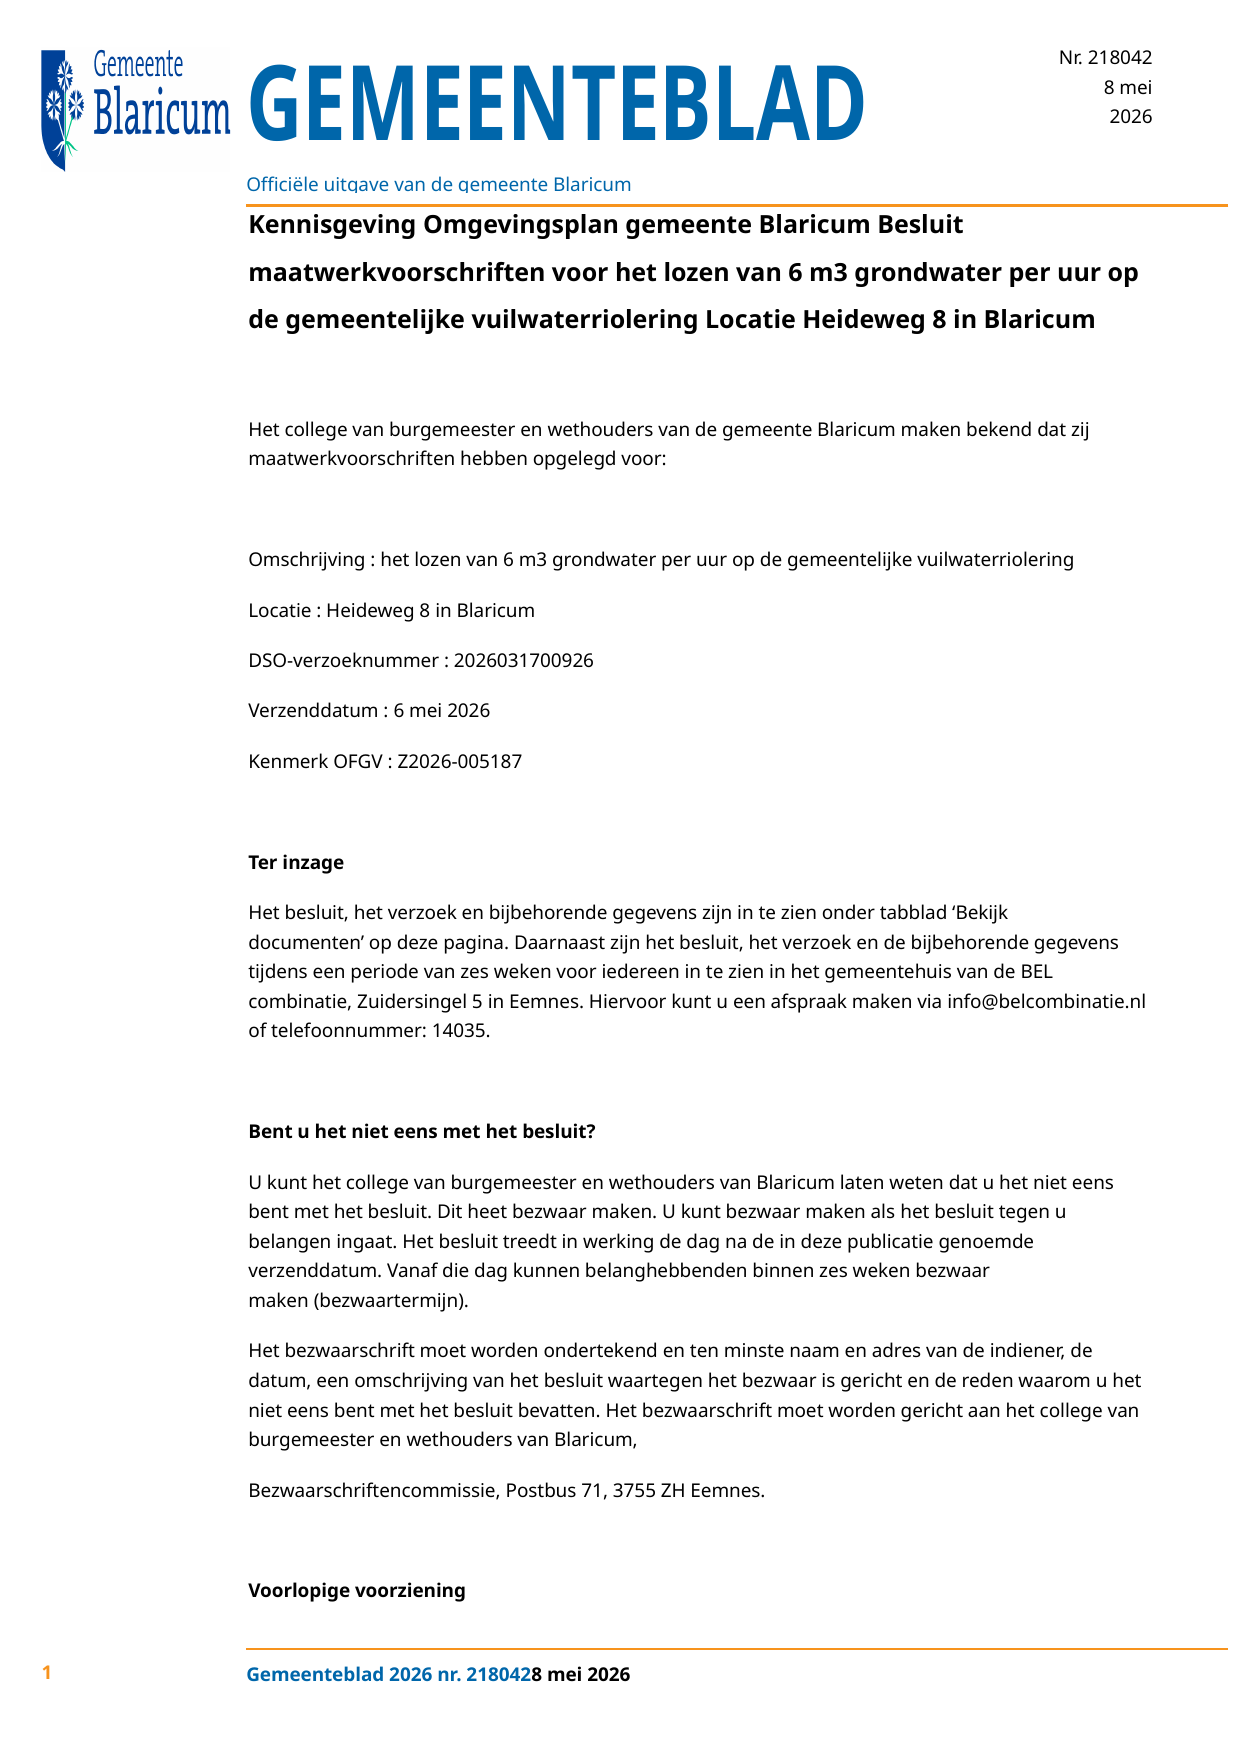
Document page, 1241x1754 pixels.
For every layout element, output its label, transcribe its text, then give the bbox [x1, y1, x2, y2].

text Voorlopige voorziening [248, 1578, 1152, 1603]
text Locatie : Heideweg 8 in Blaricum [248, 597, 1152, 622]
text Ter inzage [248, 849, 1152, 874]
text Het college van burgemeester en wethouders van de gemeente Blaricum maken bekend dat zij maatwerkvoorschriften hebben opgelegd voor: [248, 416, 1152, 471]
text Kenmerk OFGV : Z2026-005187 [248, 748, 1152, 774]
text DSO-verzoeknummer : 2026031700926 [248, 647, 1152, 673]
picture [41, 47, 231, 172]
text U kunt het college van burgemeester en wethouders van Blaricum laten weten dat u het niet eens bent met het besluit. Dit heet bezwaar maken. U kunt bezwaar maken als het besluit tegen u belangen ingaat. Het besluit treedt in werking de dag na de in deze publicatie genoemde verzenddatum. Vanaf die dag kunnen belanghebbenden binnen zes weken bezwaar maken (bezwaartermijn). [248, 1169, 1152, 1313]
text Bezwaarschriftencommissie, Postbus 71, 3755 ZH Eemnes. [248, 1477, 1152, 1502]
text Het bezwaarschrift moet worden ondertekend en ten minste naam en adres van de indiener, de datum, een omschrijving van het besluit waartegen het bezwaar is gericht en de reden waarom u het niet eens bent met het besluit bevatten. Het bezwaarschrift moet worden gericht aan het college van burgemeester en wethouders van Blaricum, [248, 1338, 1152, 1452]
text Omschrijving : het lozen van 6 m3 grondwater per uur op de gemeentelijke vuilwaterriolering [248, 546, 1152, 572]
text Het besluit, het verzoek en bijbehorende gegevens zijn in te zien onder tabblad ‘Bekijk documenten’ op deze pagina. Daarnaast zijn het besluit, het verzoek en de bijbehorende gegevens tijdens een periode van zes weken voor iedereen in te zien in het gemeentehuis van de BEL combinatie, Zuidersingel 5 in Eemnes. Hiervoor kunt u een afspraak maken via info@belcombinatie.nl of telefoonnummer: 14035. [248, 899, 1152, 1043]
text Verzenddatum : 6 mei 2026 [248, 698, 1152, 723]
text Bent u het niet eens met het besluit? [248, 1118, 1152, 1144]
text Kennisgeving Omgevingsplan gemeente Blaricum Besluit maatwerkvoorschriften voor het lozen van 6 m3 grondwater per uur op de gemeentelijke vuilwaterriolering Locatie Heideweg 8 in Blaricum [248, 207, 1152, 336]
